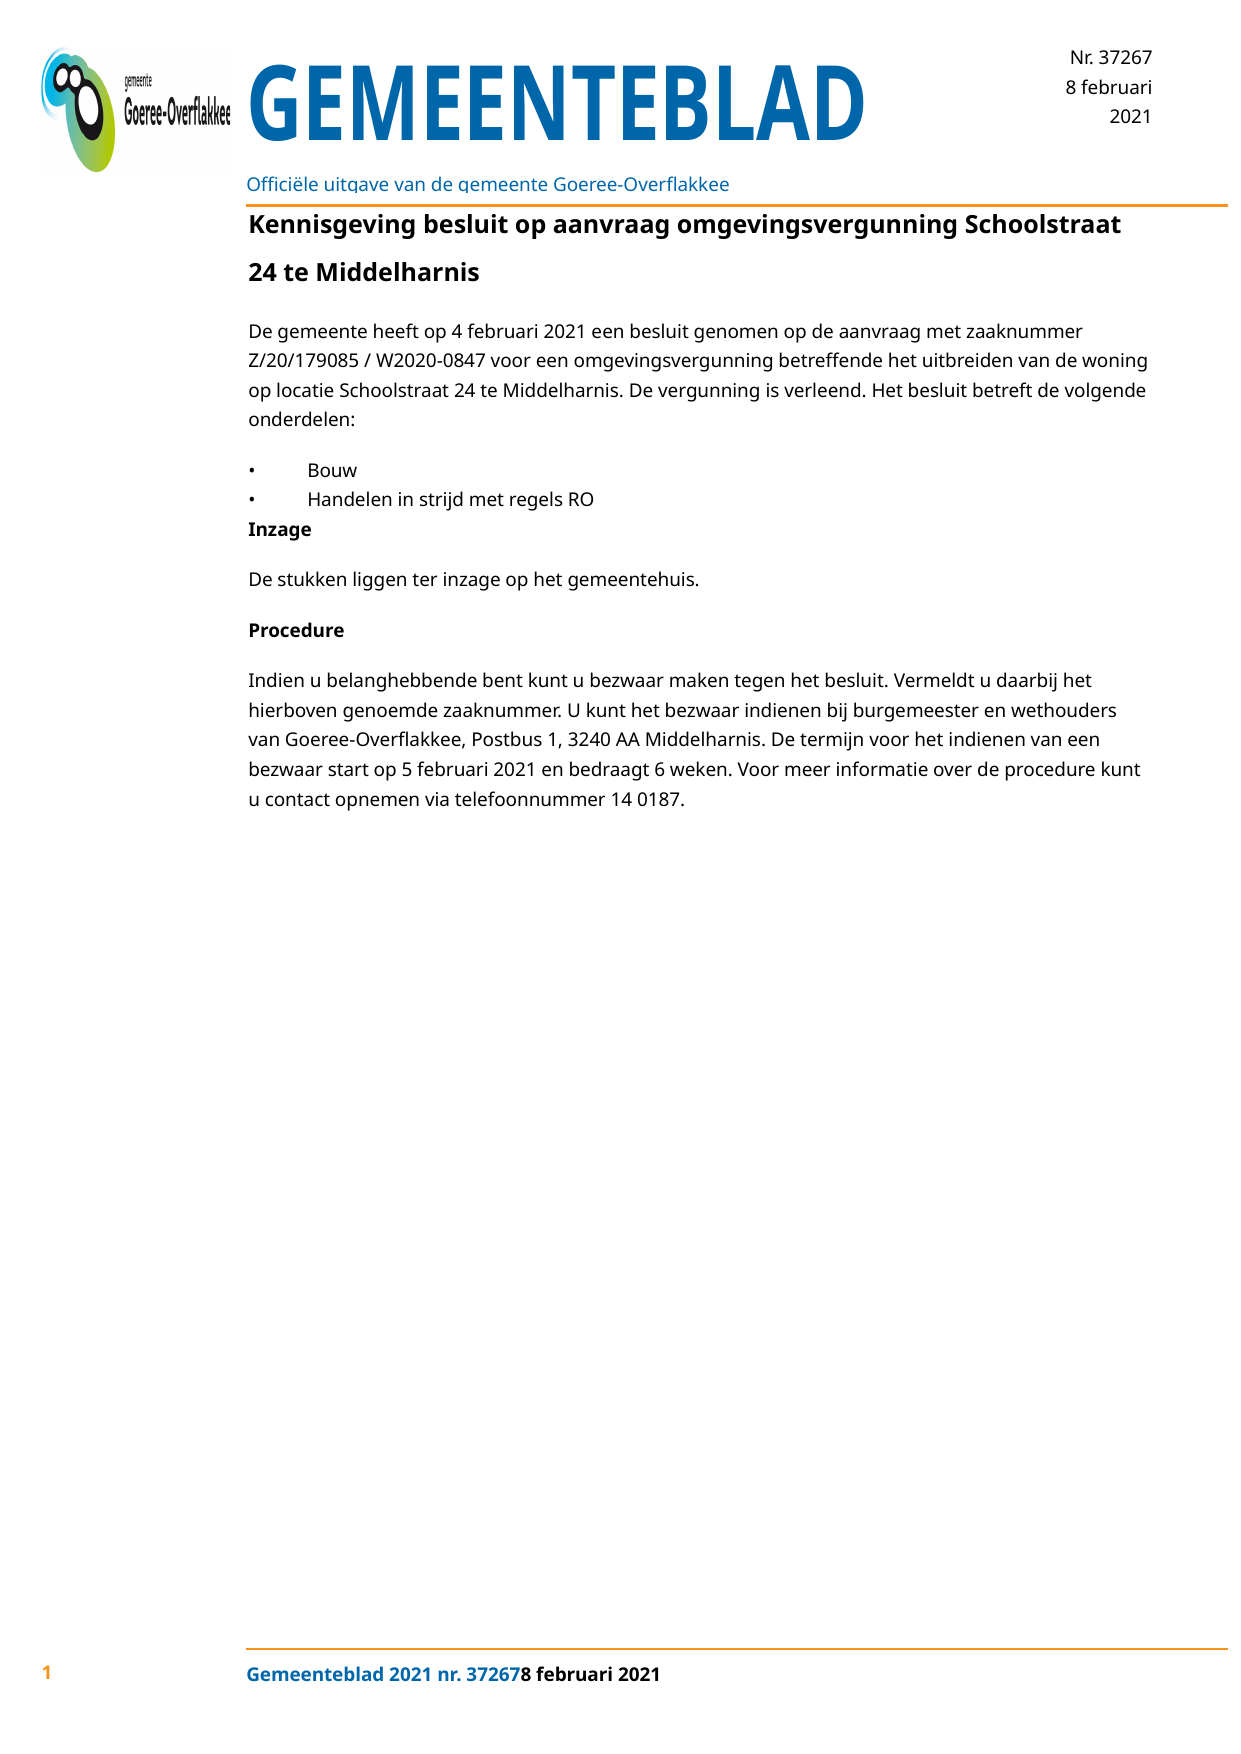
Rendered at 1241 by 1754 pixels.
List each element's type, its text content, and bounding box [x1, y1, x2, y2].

list Bouw [248, 457, 1152, 483]
text De gemeente heeft op 4 februari 2021 een besluit genomen op de aanvraag met zaaknummer Z/20/179085 / W2020-0847 voor een omgevingsvergunning betreffende het uitbreiden van de woning op locatie Schoolstraat 24 te Middelharnis. De vergunning is verleend. Het besluit betreft de volgende onderdelen: [248, 318, 1152, 432]
list Handelen in strijd met regels RO [248, 487, 1152, 512]
picture [41, 47, 231, 172]
text De stukken liggen ter inzage op het gemeentehuis. [248, 567, 1152, 592]
text Indien u belanghebbende bent kunt u bezwaar maken tegen het besluit. Vermeldt u daarbij het hierboven genoemde zaaknummer. U kunt het bezwaar indienen bij burgemeester en wethouders van Goeree-Overflakkee, Postbus 1, 3240 AA Middelharnis. De termijn voor het indienen van een bezwaar start op 5 februari 2021 en bedraagt 6 weken. Voor meer informatie over de procedure kunt u contact opnemen via telefoonnummer 14 0187. [248, 667, 1152, 812]
text Kennisgeving besluit op aanvraag omgevingsvergunning Schoolstraat 24 te Middelharnis [248, 207, 1152, 288]
text Inzage [248, 516, 1152, 542]
text Procedure [248, 617, 1152, 643]
